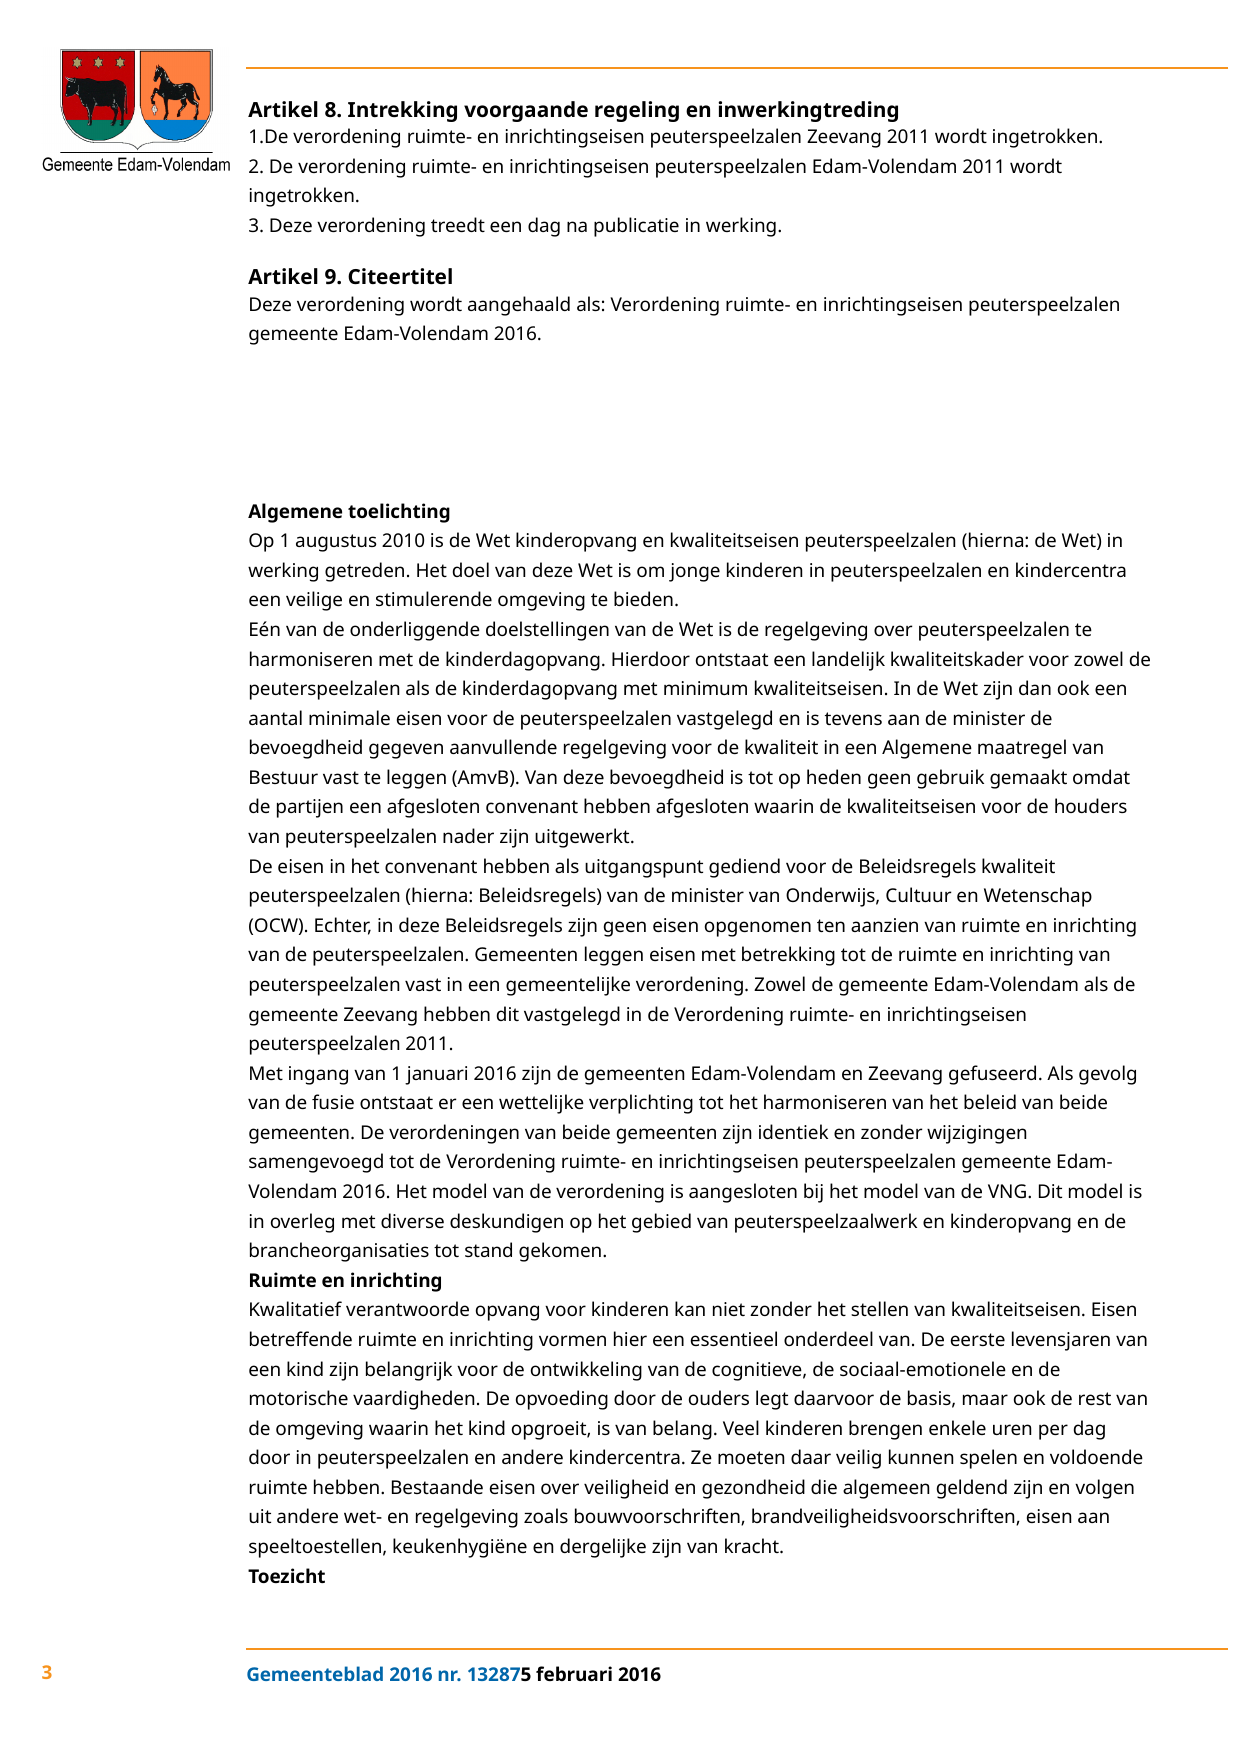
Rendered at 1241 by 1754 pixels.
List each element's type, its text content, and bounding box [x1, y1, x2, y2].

text 2. De verordening ruimte- en inrichtingseisen peuterspeelzalen Edam-Volendam 2011 wordt ingetrokken. [248, 153, 1152, 208]
text Artikel 9. Citeertitel [248, 262, 1152, 291]
text De eisen in het convenant hebben als uitgangspunt gediend voor de Beleidsregels kwaliteit peuterspeelzalen (hierna: Beleidsregels) van de minister van Onderwijs, Cultuur en Wetenschap (OCW). Echter, in deze Beleidsregels zijn geen eisen opgenomen ten aanzien van ruimte en inrichting van de peuterspeelzalen. Gemeenten leggen eisen met betrekking tot de ruimte en inrichting van peuterspeelzalen vast in een gemeentelijke verordening. Zowel de gemeente Edam-Volendam als de gemeente Zeevang hebben dit vastgelegd in de Verordening ruimte- en inrichtingseisen peuterspeelzalen 2011. [248, 853, 1152, 1056]
text Ruimte en inrichting [248, 1267, 1152, 1293]
text Op 1 augustus 2010 is de Wet kinderopvang en kwaliteitseisen peuterspeelzalen (hierna: de Wet) in werking getreden. Het doel van deze Wet is om jonge kinderen in peuterspeelzalen en kindercentra een veilige en stimulerende omgeving te bieden. [248, 527, 1152, 612]
text Artikel 8. Intrekking voorgaande regeling en inwerkingtreding [248, 95, 1152, 123]
text Met ingang van 1 januari 2016 zijn de gemeenten Edam-Volendam en Zeevang gefuseerd. Als gevolg van de fusie ontstaat er een wettelijke verplichting tot het harmoniseren van het beleid van beide gemeenten. De verordeningen van beide gemeenten zijn identiek en zonder wijzigingen samengevoegd tot de Verordening ruimte- en inrichtingseisen peuterspeelzalen gemeente Edam-Volendam 2016. Het model van de verordening is aangesloten bij het model van de VNG. Dit model is in overleg met diverse deskundigen op het gebied van peuterspeelzaalwerk en kinderopvang en de brancheorganisaties tot stand gekomen. [248, 1060, 1152, 1263]
text Deze verordening wordt aangehaald als: Verordening ruimte- en inrichtingseisen peuterspeelzalen gemeente Edam-Volendam 2016. [248, 291, 1152, 346]
text 1.De verordening ruimte- en inrichtingseisen peuterspeelzalen Zeevang 2011 wordt ingetrokken. [248, 123, 1152, 149]
text Eén van de onderliggende doelstellingen van de Wet is de regelgeving over peuterspeelzalen te harmoniseren met de kinderdagopvang. Hierdoor ontstaat een landelijk kwaliteitskader voor zowel de peuterspeelzalen als de kinderdagopvang met minimum kwaliteitseisen. In de Wet zijn dan ook een aantal minimale eisen voor de peuterspeelzalen vastgelegd en is tevens aan de minister de bevoegdheid gegeven aanvullende regelgeving voor de kwaliteit in een Algemene maatregel van Bestuur vast te leggen (AmvB). Van deze bevoegdheid is tot op heden geen gebruik gemaakt omdat de partijen een afgesloten convenant hebben afgesloten waarin de kwaliteitseisen voor de houders van peuterspeelzalen nader zijn uitgewerkt. [248, 616, 1152, 849]
text Algemene toelichting [248, 498, 1152, 524]
text 3. Deze verordening treedt een dag na publicatie in werking. [248, 212, 1152, 238]
text Toezicht [248, 1563, 1152, 1589]
text Kwalitatief verantwoorde opvang voor kinderen kan niet zonder het stellen van kwaliteitseisen. Eisen betreffende ruimte en inrichting vormen hier een essentieel onderdeel van. De eerste levensjaren van een kind zijn belangrijk voor de ontwikkeling van de cognitieve, de sociaal-emotionele en de motorische vaardigheden. De opvoeding door de ouders legt daarvoor de basis, maar ook de rest van de omgeving waarin het kind opgroeit, is van belang. Veel kinderen brengen enkele uren per dag door in peuterspeelzalen en andere kindercentra. Ze moeten daar veilig kunnen spelen en voldoende ruimte hebben. Bestaande eisen over veiligheid en gezondheid die algemeen geldend zijn en volgen uit andere wet- en regelgeving zoals bouwvoorschriften, brandveiligheidsvoorschriften, eisen aan speeltoestellen, keukenhygiëne en dergelijke zijn van kracht. [248, 1297, 1152, 1559]
picture [41, 47, 231, 172]
